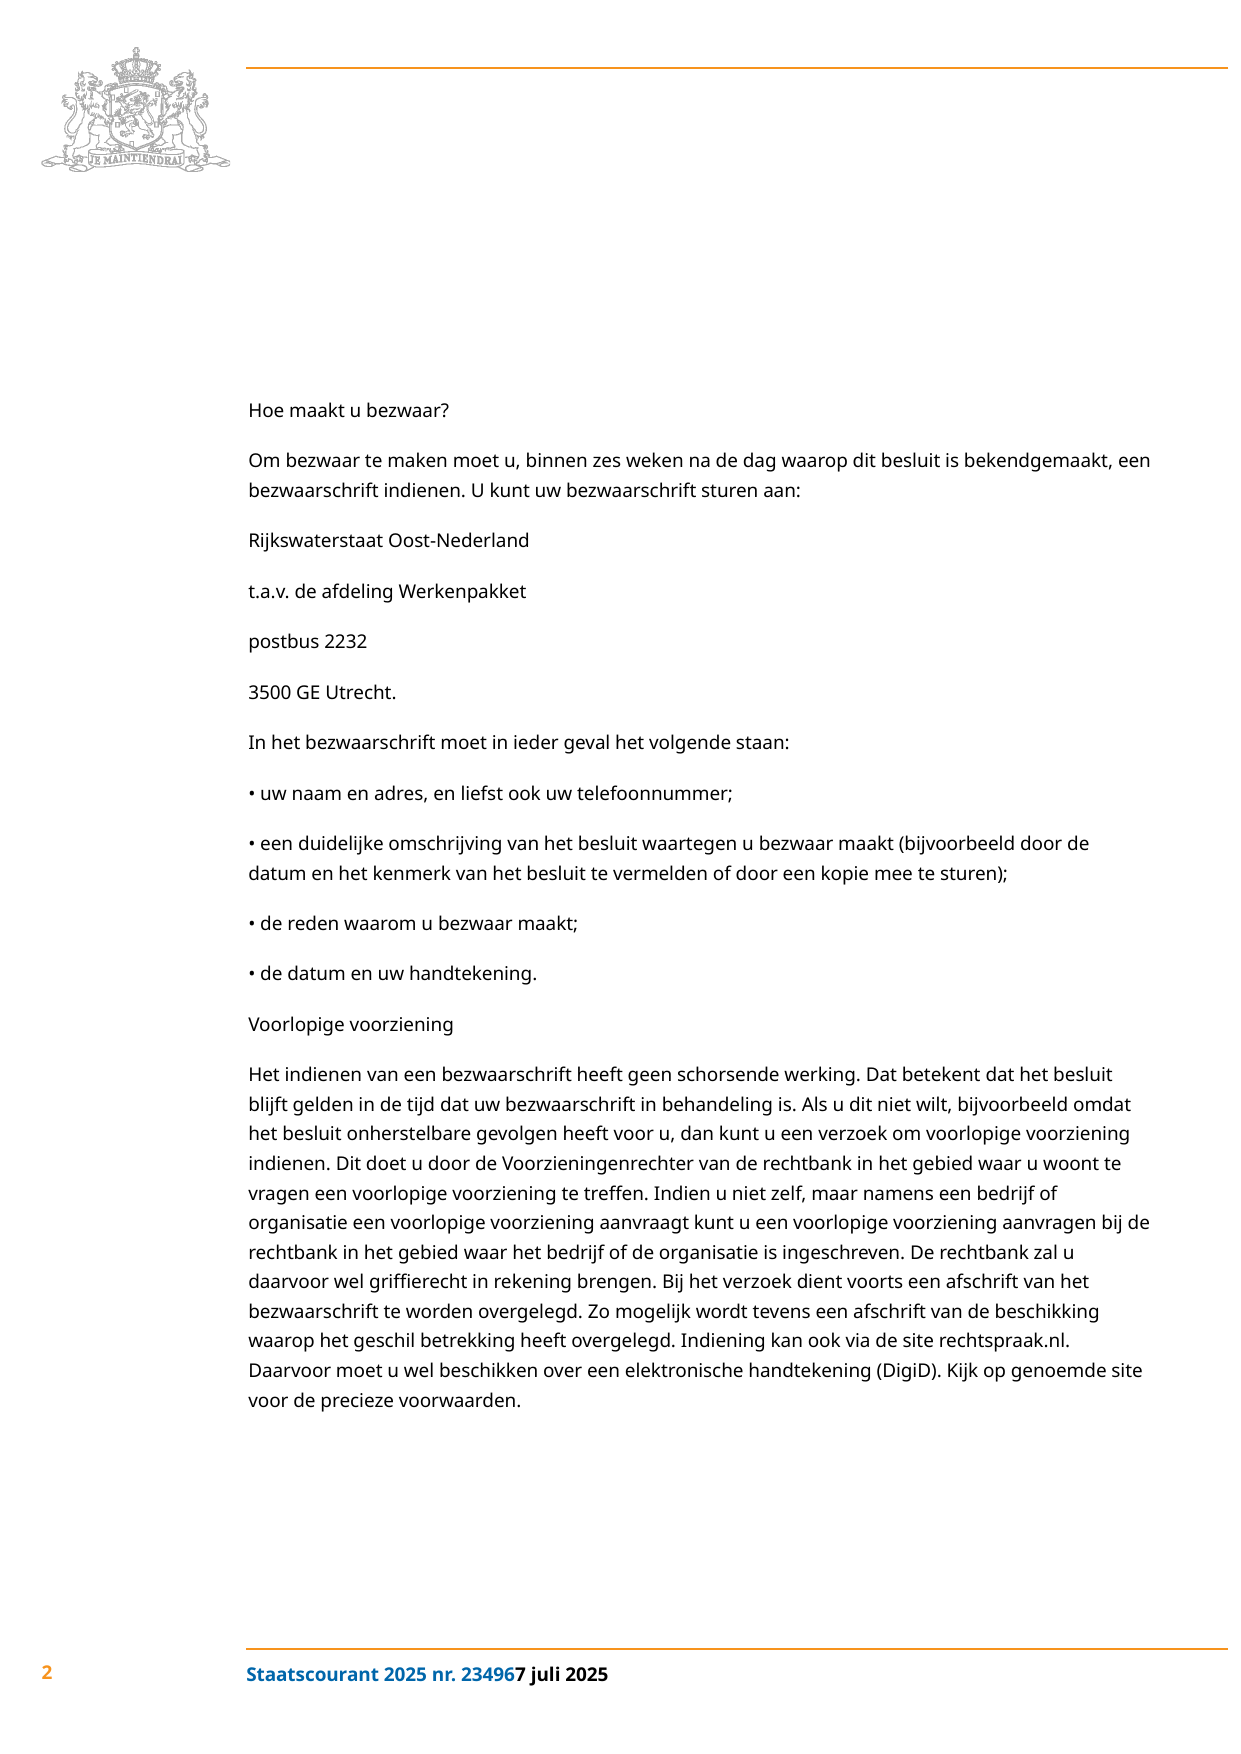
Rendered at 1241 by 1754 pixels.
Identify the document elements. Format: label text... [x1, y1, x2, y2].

text • de reden waarom u bezwaar maakt; [248, 910, 1152, 936]
text Het indienen van een bezwaarschrift heeft geen schorsende werking. Dat betekent dat het besluit blijft gelden in de tijd dat uw bezwaarschrift in behandeling is. Als u dit niet wilt, bijvoorbeeld omdat het besluit onherstelbare gevolgen heeft voor u, dan kunt u een verzoek om voorlopige voorziening indienen. Dit doet u door de Voorzieningenrechter van de rechtbank in het gebied waar u woont te vragen een voorlopige voorziening te treffen. Indien u niet zelf, maar namens een bedrijf of organisatie een voorlopige voorziening aanvraagt kunt u een voorlopige voorziening aanvragen bij de rechtbank in het gebied waar het bedrijf of de organisatie is ingeschreven. De rechtbank zal u daarvoor wel griffierecht in rekening brengen. Bij het verzoek dient voorts een afschrift van het bezwaarschrift te worden overgelegd. Zo mogelijk wordt tevens een afschrift van de beschikking waarop het geschil betrekking heeft overgelegd. Indiening kan ook via de site rechtspraak.nl. Daarvoor moet u wel beschikken over een elektronische handtekening (DigiD). Kijk op genoemde site voor de precieze voorwaarden. [248, 1061, 1152, 1413]
picture [41, 47, 231, 172]
text 3500 GE Utrecht. [248, 679, 1152, 705]
text • een duidelijke omschrijving van het besluit waartegen u bezwaar maakt (bijvoorbeeld door de datum en het kenmerk van het besluit te vermelden of door een kopie mee te sturen); [248, 830, 1152, 886]
text Rijkswaterstaat Oost-Nederland [248, 528, 1152, 553]
text Voorlopige voorziening [248, 1011, 1152, 1037]
text t.a.v. de afdeling Werkenpakket [248, 578, 1152, 604]
text • de datum en uw handtekening. [248, 961, 1152, 986]
text • uw naam en adres, en liefst ook uw telefoonnummer; [248, 780, 1152, 806]
text postbus 2232 [248, 628, 1152, 654]
text In het bezwaarschrift moet in ieder geval het volgende staan: [248, 729, 1152, 755]
text Om bezwaar te maken moet u, binnen zes weken na de dag waarop dit besluit is bekendgemaakt, een bezwaarschrift indienen. U kunt uw bezwaarschrift sturen aan: [248, 448, 1152, 503]
text Hoe maakt u bezwaar? [248, 397, 1152, 423]
